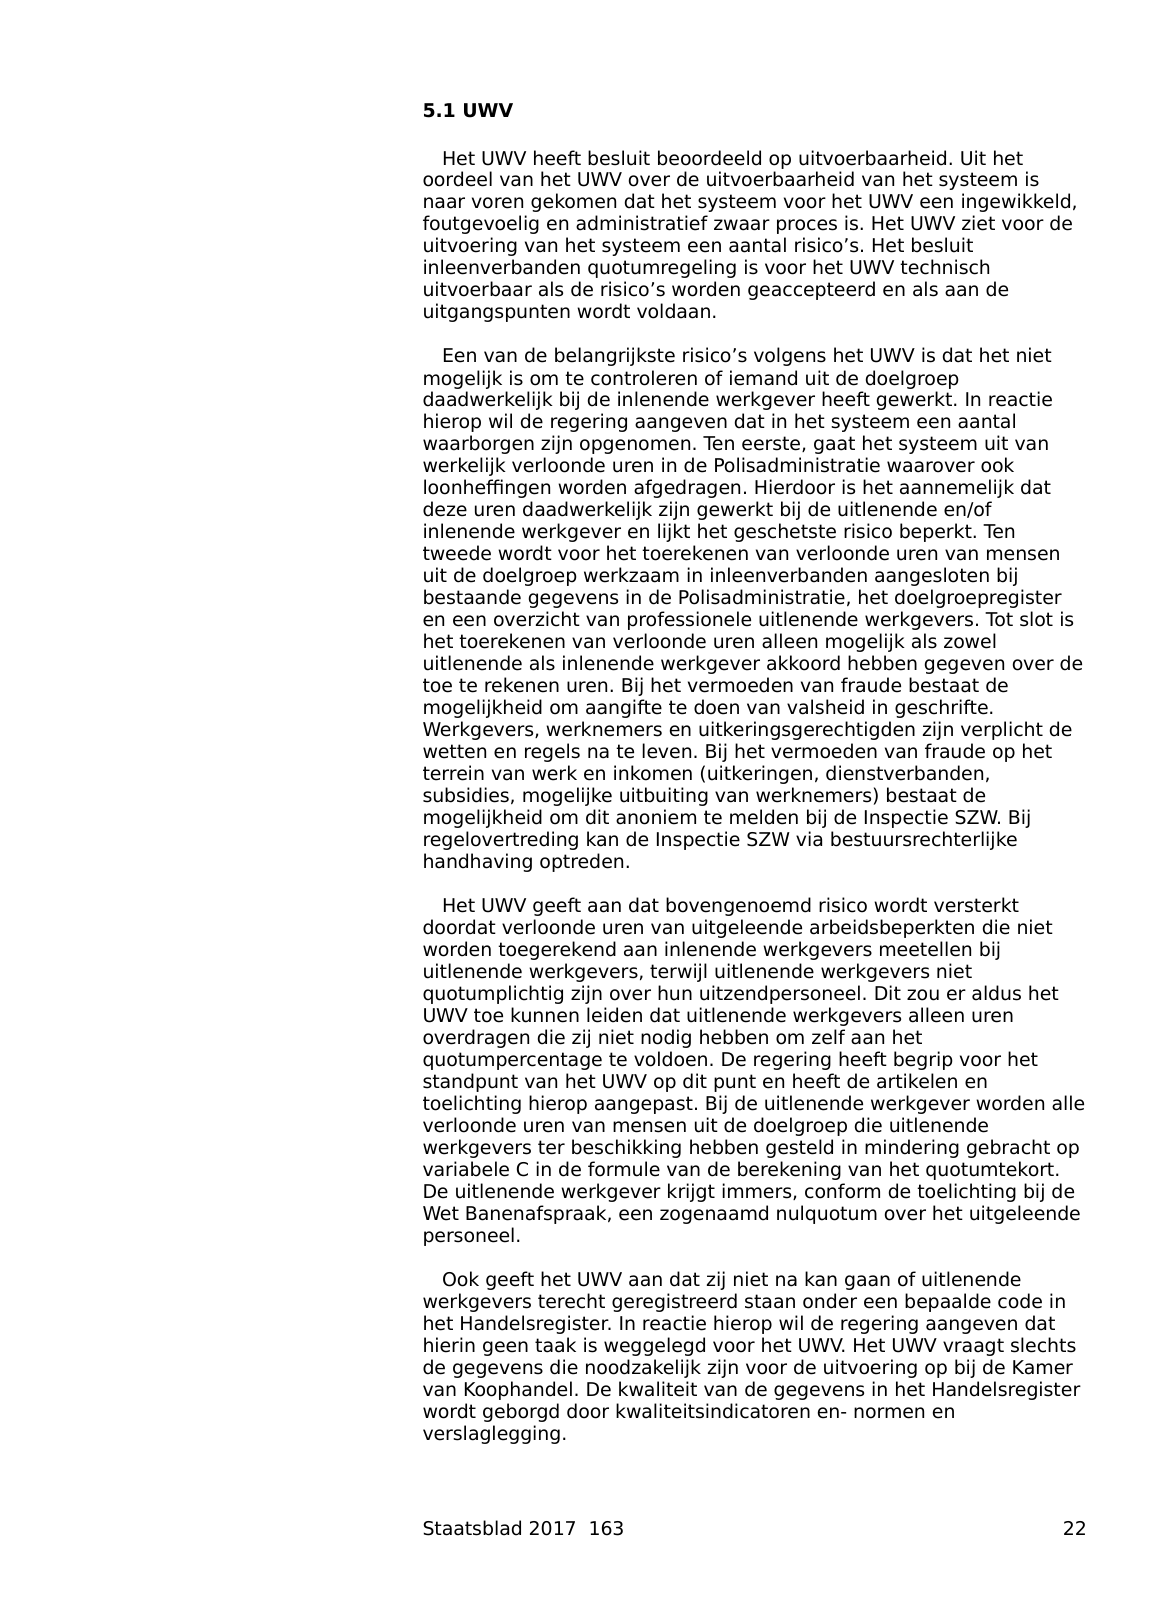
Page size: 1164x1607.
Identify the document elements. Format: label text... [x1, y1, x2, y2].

text Een van de belangrijkste risico’s volgens het UWV is dat het niet mogelijk is om te controleren of iemand uit de doelgroep daadwerkelijk bij de inlenende werkgever heeft gewerkt. In reactie hierop wil de regering aangeven dat in het systeem een aantal waarborgen zijn opgenomen. Ten eerste, gaat het systeem uit van werkelijk verloonde uren in de Polisadministratie waarover ook loonheffingen worden afgedragen. Hierdoor is het aannemelijk dat deze uren daadwerkelijk zijn gewerkt bij de uitlenende en/of inlenende werkgever en lijkt het geschetste risico beperkt. Ten tweede wordt voor het toerekenen van verloonde uren van mensen uit de doelgroep werkzaam in inleenverbanden aangesloten bij bestaande gegevens in de Polisadministratie, het doelgroepregister en een overzicht van professionele uitlenende werkgevers. Tot slot is het toerekenen van verloonde uren alleen mogelijk als zowel uitlenende als inlenende werkgever akkoord hebben gegeven over de toe te rekenen uren. Bij het vermoeden van fraude bestaat de mogelijkheid om aangifte te doen van valsheid in geschrifte. Werkgevers, werknemers en uitkeringsgerechtigden zijn verplicht de wetten en regels na te leven. Bij het vermoeden van fraude op het terrein van werk en inkomen (uitkeringen, dienstverbanden, subsidies, mogelijke uitbuiting van werknemers) bestaat de mogelijkheid om dit anoniem te melden bij de Inspectie SZW. Bij regelovertreding kan de Inspectie SZW via bestuursrechterlijke handhaving optreden. [422, 345, 1087, 873]
subtitle 5.1 UWV [422, 100, 1087, 122]
text Ook geeft het UWV aan dat zij niet na kan gaan of uitlenende werkgevers terecht geregistreerd staan onder een bepaalde code in het Handelsregister. In reactie hierop wil de regering aangeven dat hierin geen taak is weggelegd voor het UWV. Het UWV vraagt slechts de gegevens die noodzakelijk zijn voor de uitvoering op bij de Kamer van Koophandel. De kwaliteit van de gegevens in het Handelsregister wordt geborgd door kwaliteitsindicatoren en- normen en verslaglegging. [422, 1269, 1087, 1445]
text Het UWV heeft besluit beoordeeld op uitvoerbaarheid. Uit het oordeel van het UWV over de uitvoerbaarheid van het systeem is naar voren gekomen dat het systeem voor het UWV een ingewikkeld, foutgevoelig en administratief zwaar proces is. Het UWV ziet voor de uitvoering van het systeem een aantal risico’s. Het besluit inleenverbanden quotumregeling is voor het UWV technisch uitvoerbaar als de risico’s worden geaccepteerd en als aan de uitgangspunten wordt voldaan. [422, 147, 1087, 323]
text Het UWV geeft aan dat bovengenoemd risico wordt versterkt doordat verloonde uren van uitgeleende arbeidsbeperkten die niet worden toegerekend aan inlenende werkgevers meetellen bij uitlenende werkgevers, terwijl uitlenende werkgevers niet quotumplichtig zijn over hun uitzendpersoneel. Dit zou er aldus het UWV toe kunnen leiden dat uitlenende werkgevers alleen uren overdragen die zij niet nodig hebben om zelf aan het quotumpercentage te voldoen. De regering heeft begrip voor het standpunt van het UWV op dit punt en heeft de artikelen en toelichting hierop aangepast. Bij de uitlenende werkgever worden alle verloonde uren van mensen uit de doelgroep die uitlenende werkgevers ter beschikking hebben gesteld in mindering gebracht op variabele C in de formule van de berekening van het quotumtekort. De uitlenende werkgever krijgt immers, conform de toelichting bij de Wet Banenafspraak, een zogenaamd nulquotum over het uitgeleende personeel. [422, 895, 1087, 1247]
